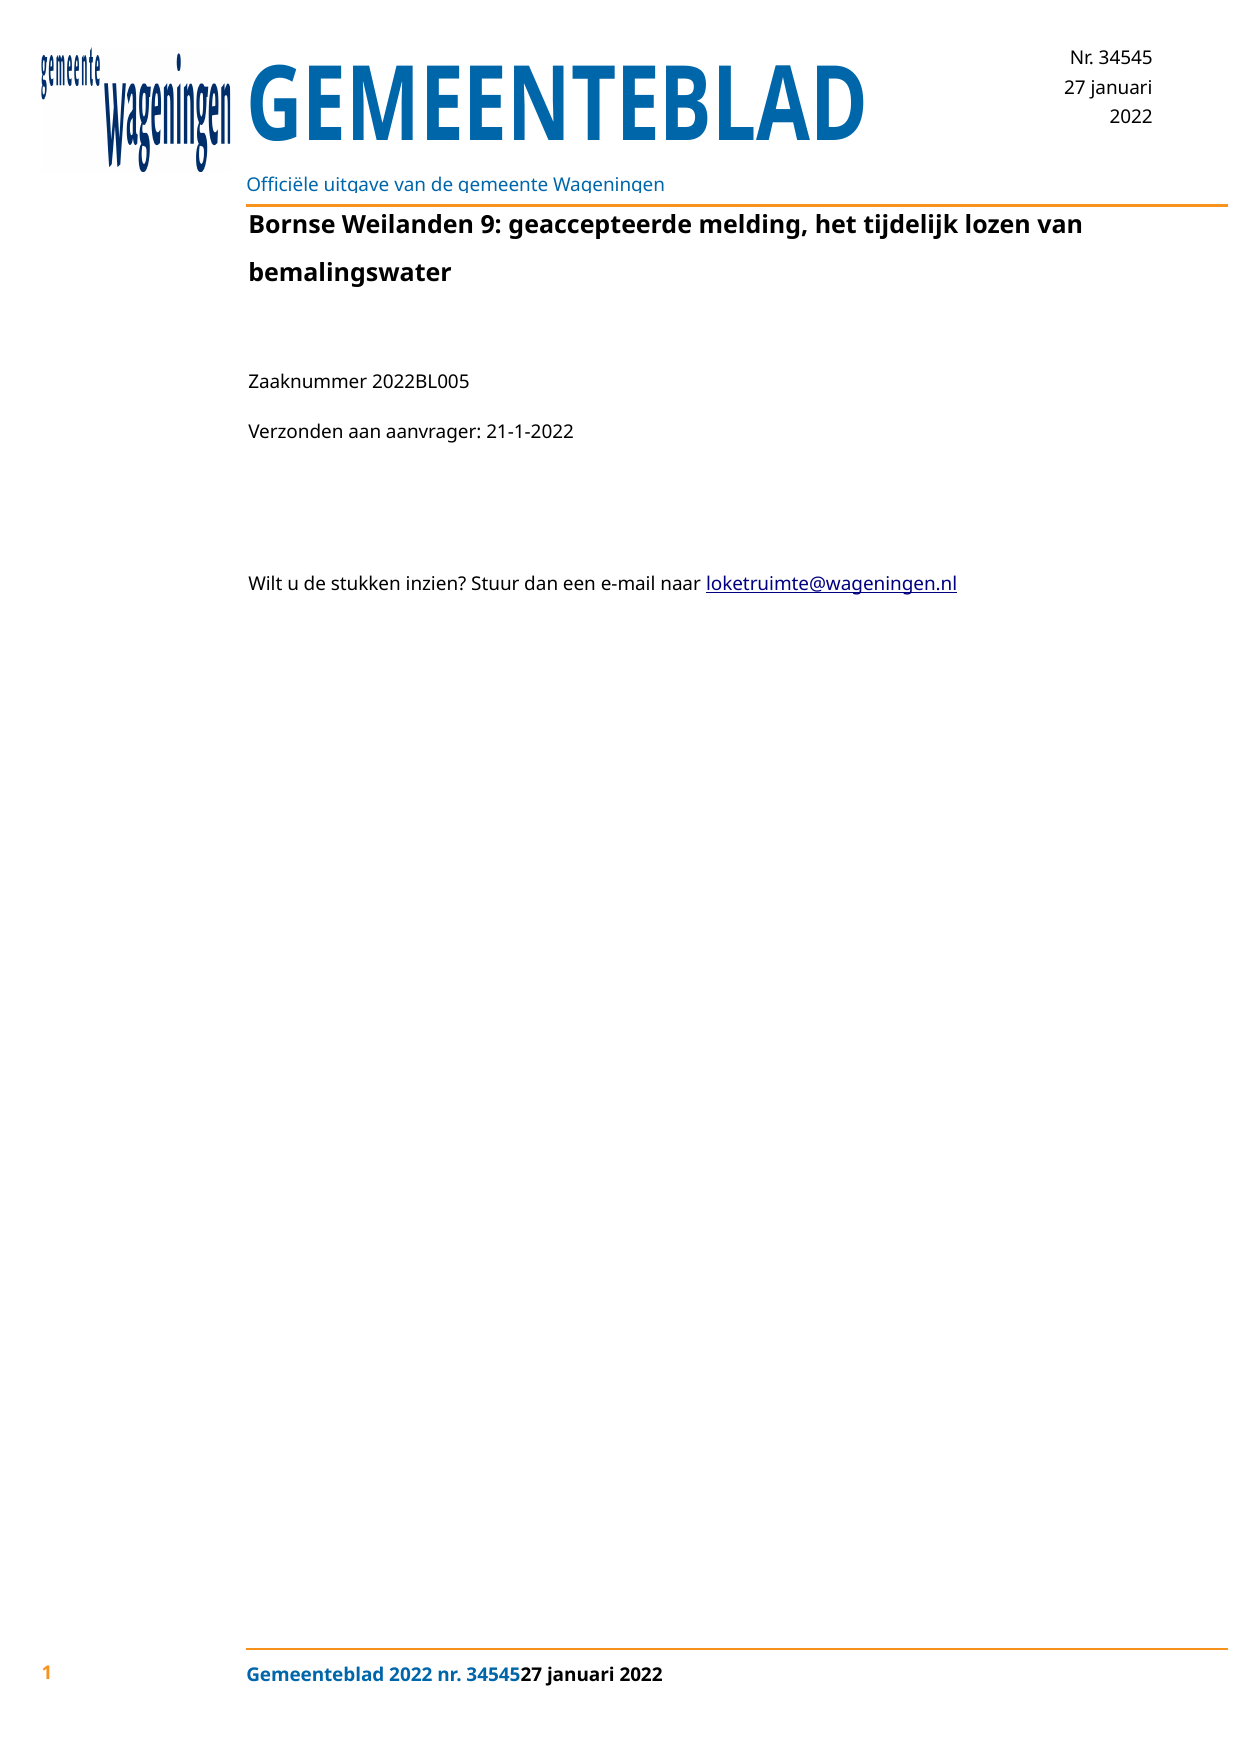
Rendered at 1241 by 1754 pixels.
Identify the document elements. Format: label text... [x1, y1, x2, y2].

picture [41, 47, 231, 172]
text Bornse Weilanden 9: geaccepteerde melding, het tijdelijk lozen van bemalingswater [248, 207, 1152, 288]
text Verzonden aan aanvrager: 21-1-2022 [248, 419, 1152, 444]
text Zaaknummer 2022BL005 [248, 368, 1152, 394]
text Wilt u de stukken inzien? Stuur dan een e-mail naar loketruimte@wageningen.nl [248, 570, 1152, 596]
